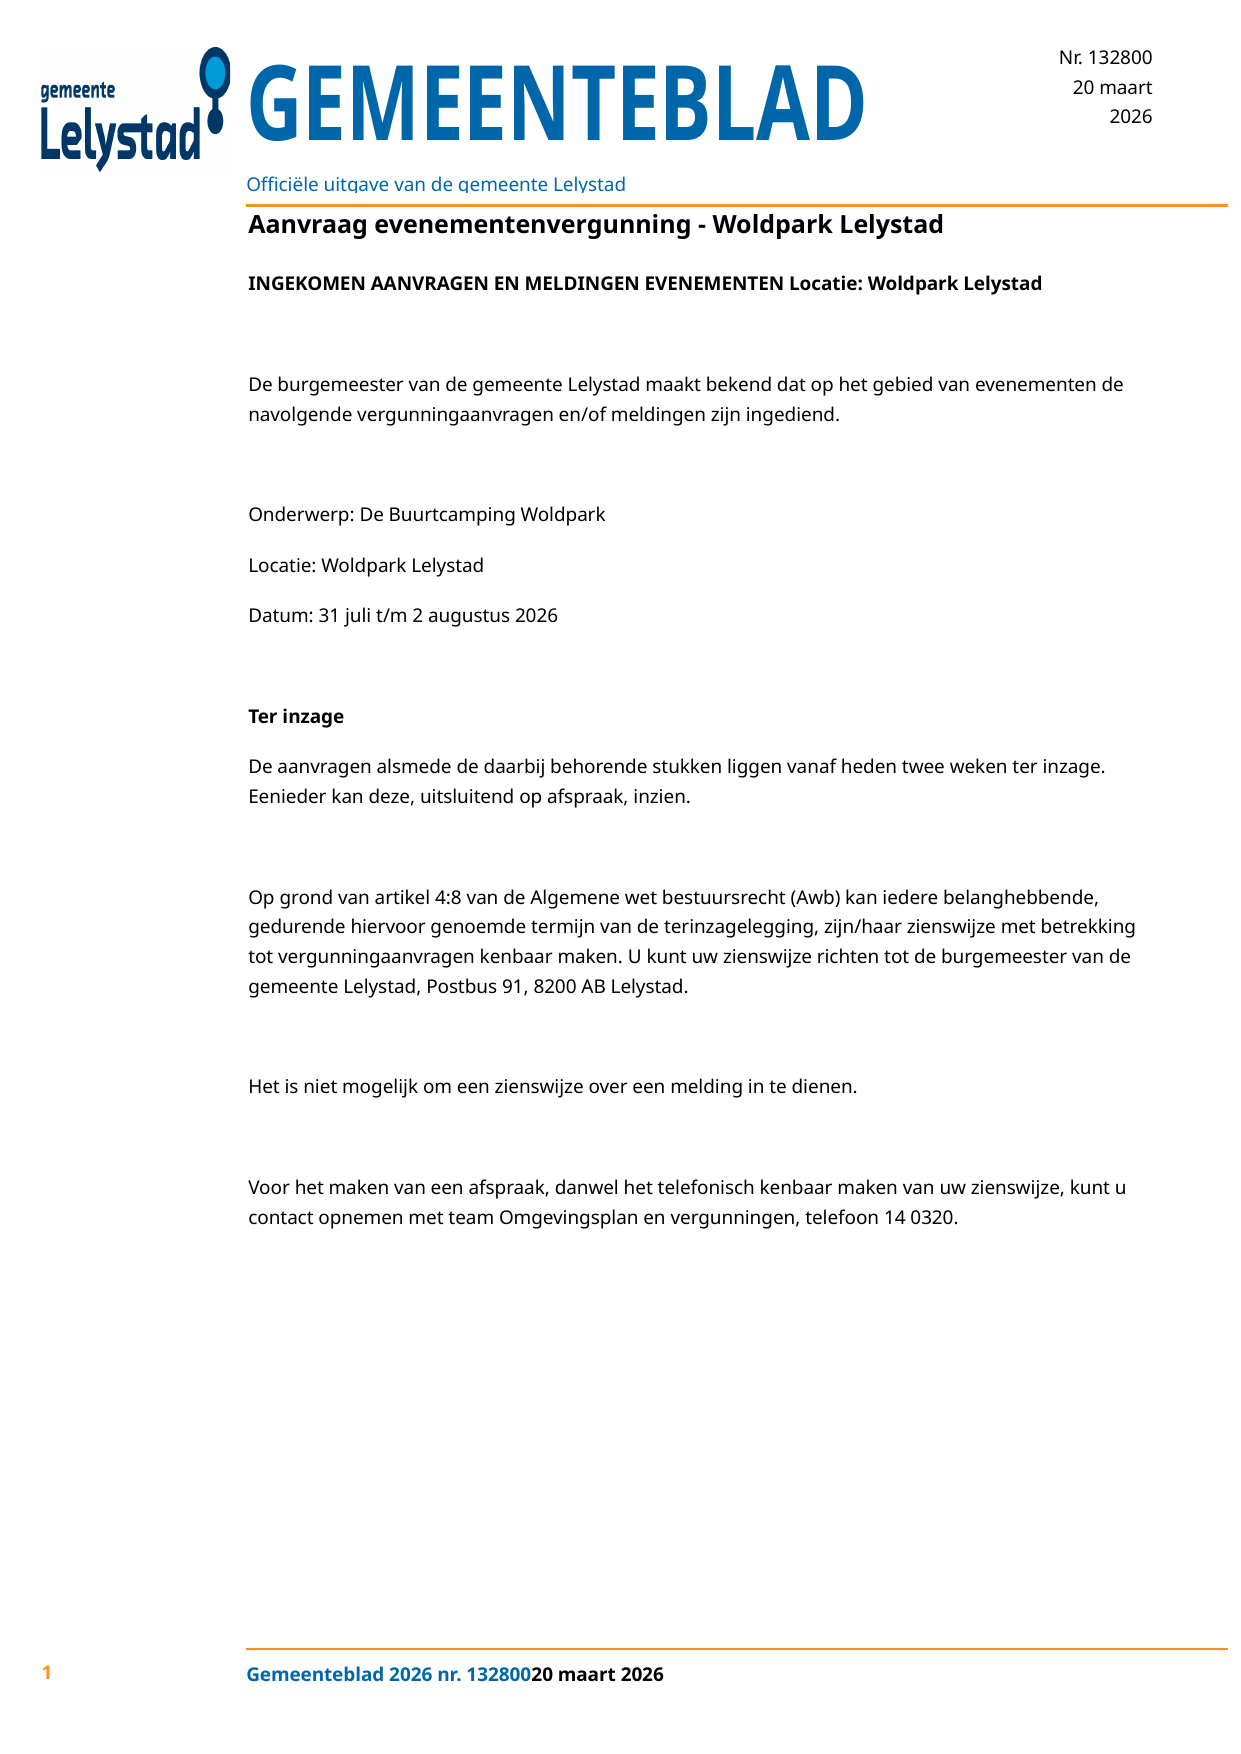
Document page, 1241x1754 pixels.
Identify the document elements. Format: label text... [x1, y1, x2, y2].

text Aanvraag evenementenvergunning - Woldpark Lelystad [248, 207, 1152, 241]
text Onderwerp: De Buurtcamping Woldpark [248, 502, 1152, 527]
text De burgemeester van de gemeente Lelystad maakt bekend dat op het gebied van evenementen de navolgende vergunningaanvragen en/of meldingen zijn ingediend. [248, 371, 1152, 426]
text INGEKOMEN AANVRAGEN EN MELDINGEN EVENEMENTEN Locatie: Woldpark Lelystad [248, 270, 1152, 296]
text Datum: 31 juli t/m 2 augustus 2026 [248, 602, 1152, 628]
text Op grond van artikel 4:8 van de Algemene wet bestuursrecht (Awb) kan iedere belanghebbende, gedurende hiervoor genoemde termijn van de terinzagelegging, zijn/haar zienswijze met betrekking tot vergunningaanvragen kenbaar maken. U kunt uw zienswijze richten tot de burgemeester van de gemeente Lelystad, Postbus 91, 8200 AB Lelystad. [248, 884, 1152, 998]
text Het is niet mogelijk om een zienswijze over een melding in te dienen. [248, 1074, 1152, 1099]
text Voor het maken van een afspraak, danwel het telefonisch kenbaar maken van uw zienswijze, kunt u contact opnemen met team Omgevingsplan en vergunningen, telefoon 14 0320. [248, 1174, 1152, 1230]
text De aanvragen alsmede de daarbij behorende stukken liggen vanaf heden twee weken ter inzage. Eenieder kan deze, uitsluitend op afspraak, inzien. [248, 754, 1152, 809]
picture [41, 47, 231, 172]
text Locatie: Woldpark Lelystad [248, 552, 1152, 578]
text Ter inzage [248, 703, 1152, 729]
